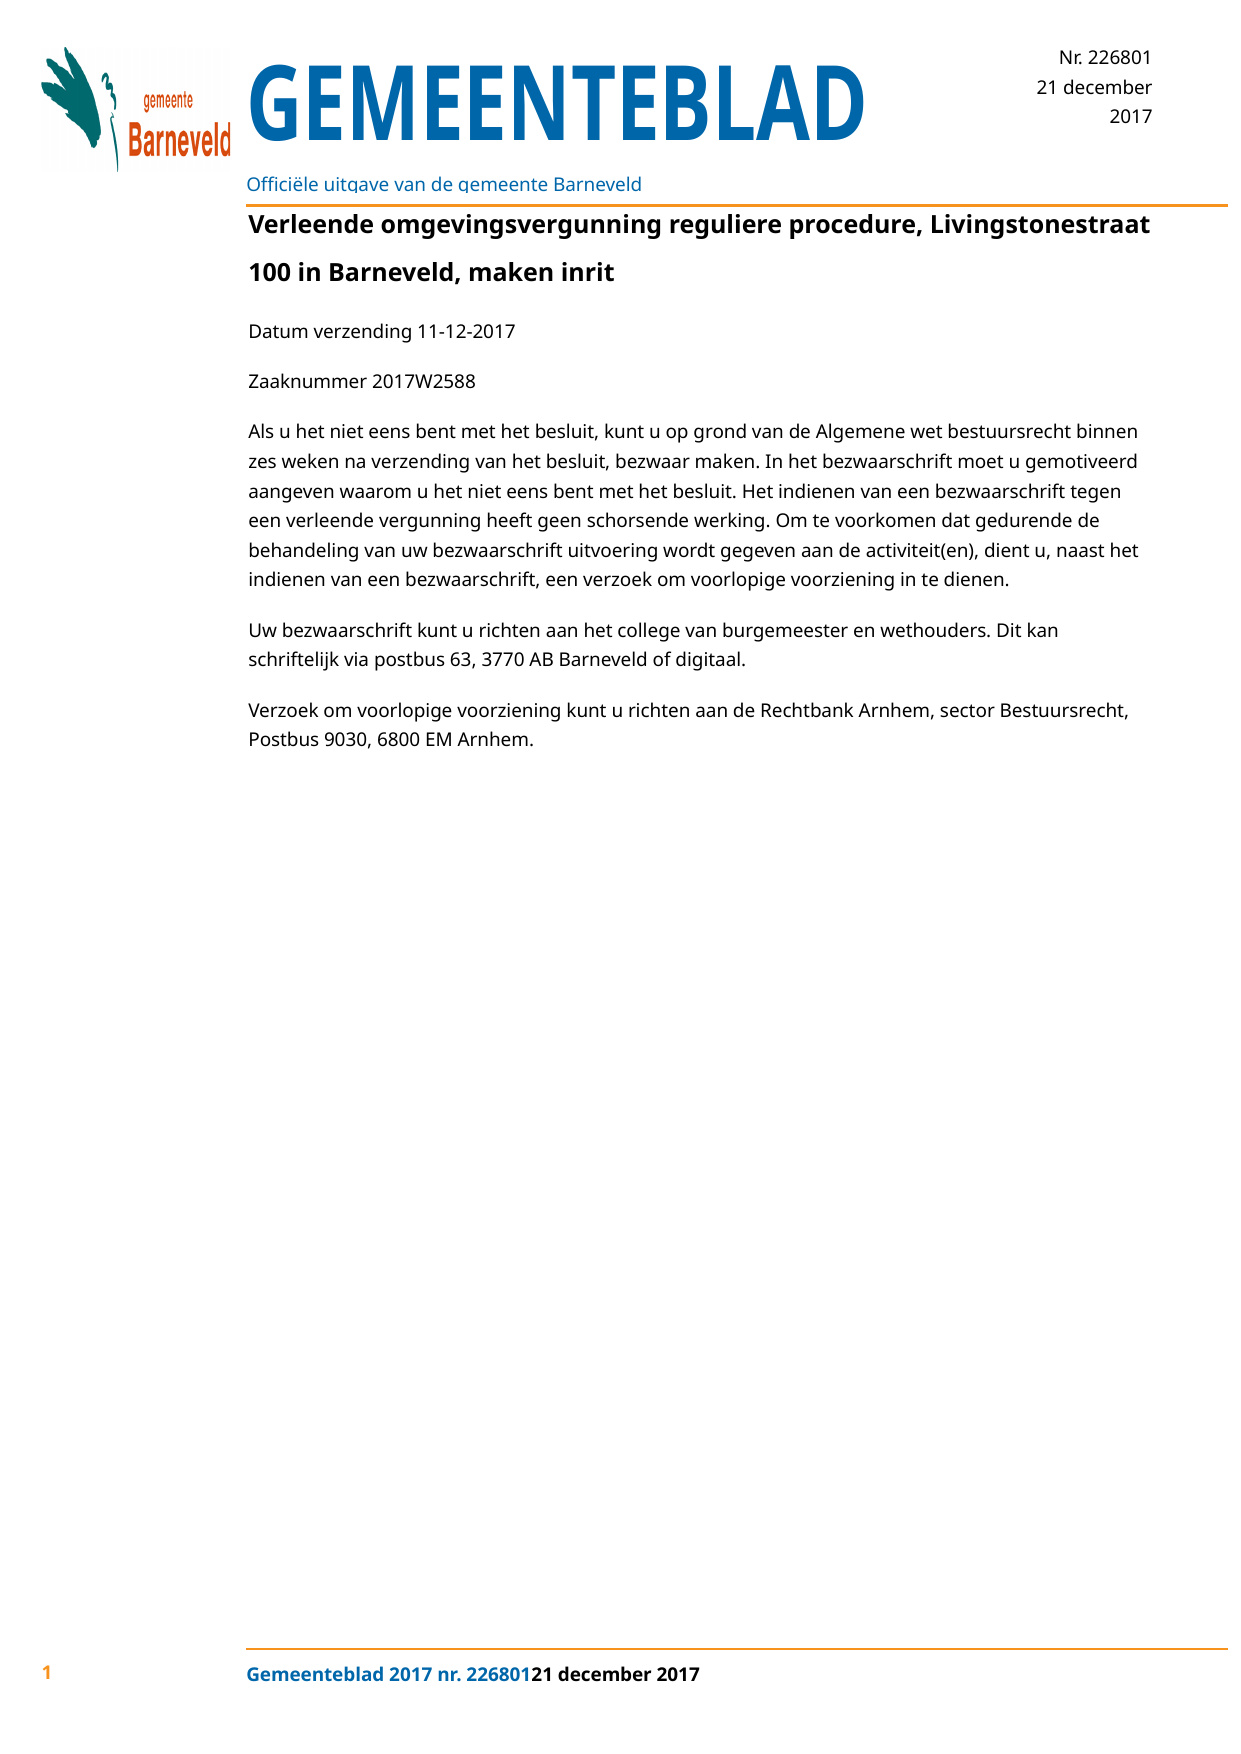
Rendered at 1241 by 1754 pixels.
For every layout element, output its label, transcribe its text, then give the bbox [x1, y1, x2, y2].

picture [41, 47, 231, 172]
text Datum verzending 11-12-2017 [248, 318, 1152, 344]
text Zaaknummer 2017W2588 [248, 368, 1152, 394]
text Verzoek om voorlopige voorziening kunt u richten aan de Rechtbank Arnhem, sector Bestuursrecht, Postbus 9030, 6800 EM Arnhem. [248, 697, 1152, 752]
text Uw bezwaarschrift kunt u richten aan het college van burgemeester en wethouders. Dit kan schriftelijk via postbus 63, 3770 AB Barneveld of digitaal. [248, 617, 1152, 672]
text Verleende omgevingsvergunning reguliere procedure, Livingstonestraat 100 in Barneveld, maken inrit [248, 207, 1152, 288]
text Als u het niet eens bent met het besluit, kunt u op grond van de Algemene wet bestuursrecht binnen zes weken na verzending van het besluit, bezwaar maken. In het bezwaarschrift moet u gemotiveerd aangeven waarom u het niet eens bent met het besluit. Het indienen van een bezwaarschrift tegen een verleende vergunning heeft geen schorsende werking. Om te voorkomen dat gedurende de behandeling van uw bezwaarschrift uitvoering wordt gegeven aan de activiteit(en), dient u, naast het indienen van een bezwaarschrift, een verzoek om voorlopige voorziening in te dienen. [248, 419, 1152, 592]
